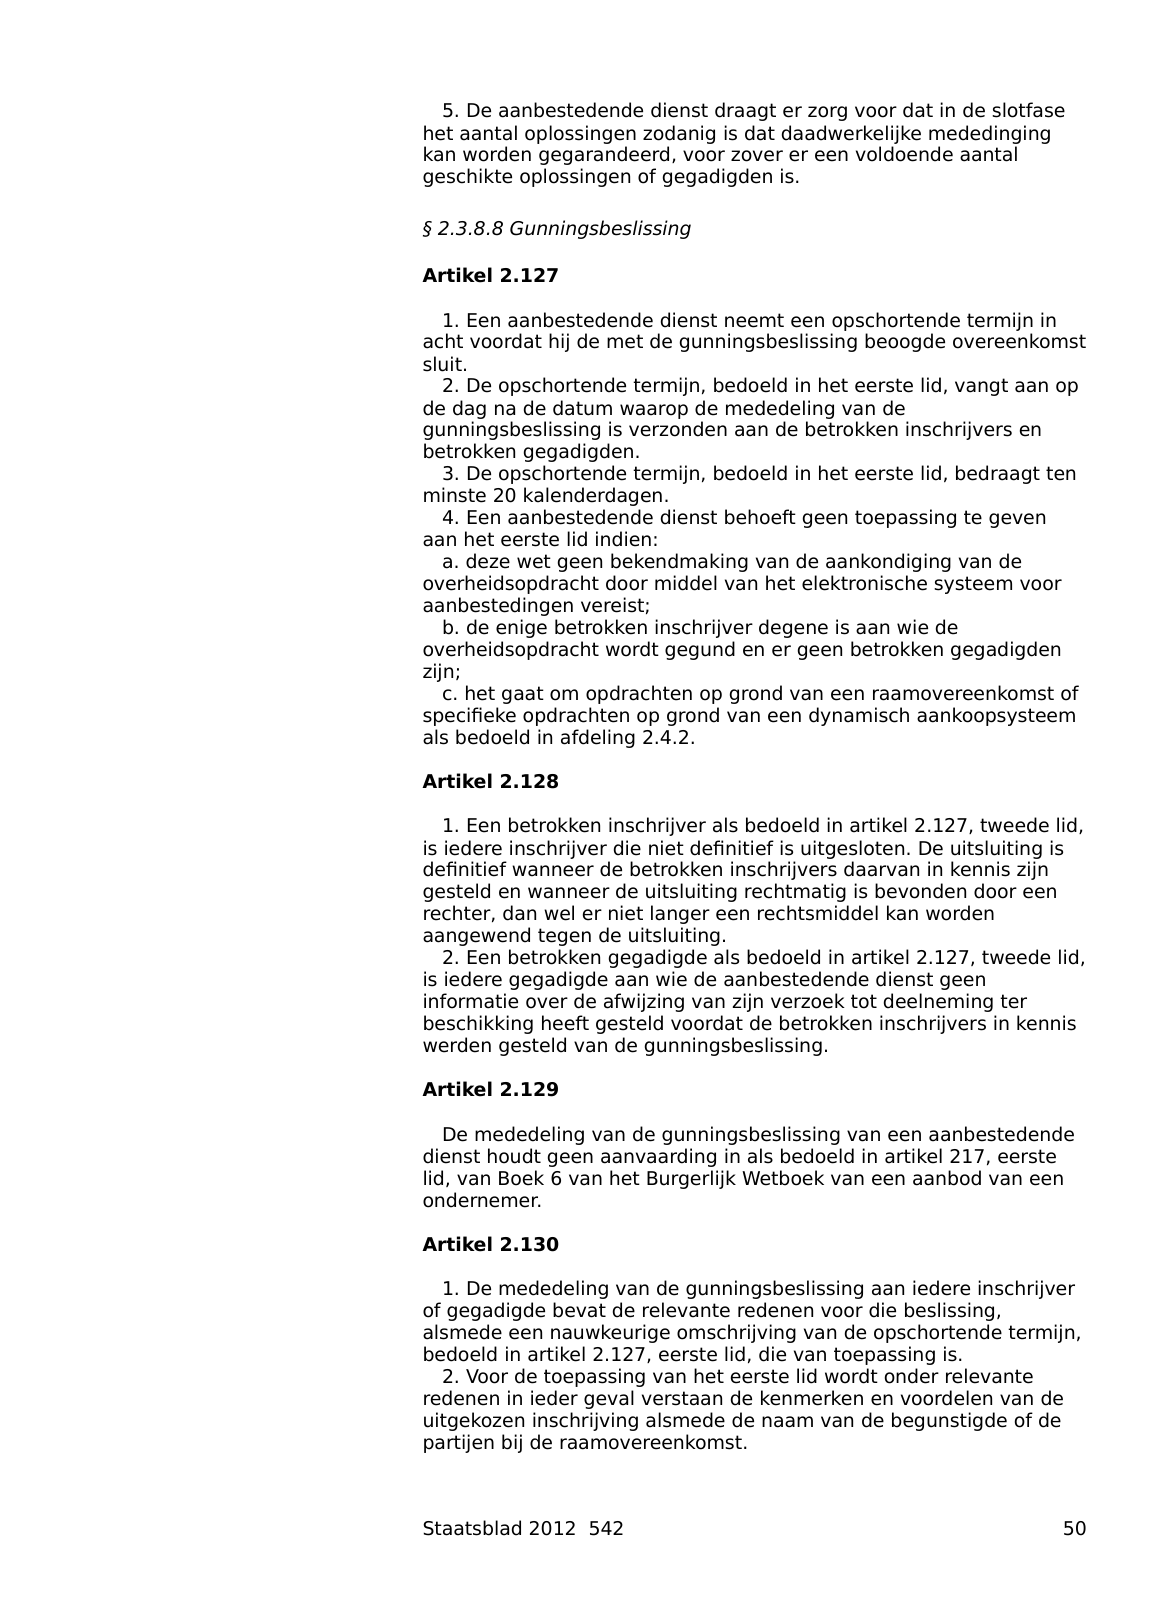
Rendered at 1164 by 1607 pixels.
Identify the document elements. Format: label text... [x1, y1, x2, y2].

text 2. Een betrokken gegadigde als bedoeld in artikel 2.127, tweede lid, is iedere gegadigde aan wie de aanbestedende dienst geen informatie over de afwijzing van zijn verzoek tot deelneming ter beschikking heeft gesteld voordat de betrokken inschrijvers in kennis werden gesteld van de gunningsbeslissing. [422, 947, 1087, 1057]
subtitle Artikel 2.128 [422, 771, 1087, 793]
subtitle Artikel 2.127 [422, 265, 1087, 287]
text 4. Een aanbestedende dienst behoeft geen toepassing te geven aan het eerste lid indien: [422, 507, 1087, 551]
text 5. De aanbestedende dienst draagt er zorg voor dat in de slotfase het aantal oplossingen zodanig is dat daadwerkelijke mededinging kan worden gegarandeerd, voor zover er een voldoende aantal geschikte oplossingen of gegadigden is. [422, 100, 1087, 188]
text c. het gaat om opdrachten op grond van een raamovereenkomst of specifieke opdrachten op grond van een dynamisch aankoopsysteem als bedoeld in afdeling 2.4.2. [422, 683, 1087, 749]
text 1. De mededeling van de gunningsbeslissing aan iedere inschrijver of gegadigde bevat de relevante redenen voor die beslissing, alsmede een nauwkeurige omschrijving van de opschortende termijn, bedoeld in artikel 2.127, eerste lid, die van toepassing is. [422, 1278, 1087, 1366]
subtitle Artikel 2.129 [422, 1079, 1087, 1101]
text a. deze wet geen bekendmaking van de aankondiging van de overheidsopdracht door middel van het elektronische systeem voor aanbestedingen vereist; [422, 551, 1087, 617]
text 1. Een betrokken inschrijver als bedoeld in artikel 2.127, tweede lid, is iedere inschrijver die niet definitief is uitgesloten. De uitsluiting is definitief wanneer de betrokken inschrijvers daarvan in kennis zijn gesteld en wanneer de uitsluiting rechtmatig is bevonden door een rechter, dan wel er niet langer een rechtsmiddel kan worden aangewend tegen de uitsluiting. [422, 815, 1087, 947]
text De mededeling van de gunningsbeslissing van een aanbestedende dienst houdt geen aanvaarding in als bedoeld in artikel 217, eerste lid, van Boek 6 van het Burgerlijk Wetboek van een aanbod van een ondernemer. [422, 1123, 1087, 1211]
text 3. De opschortende termijn, bedoeld in het eerste lid, bedraagt ten minste 20 kalenderdagen. [422, 463, 1087, 507]
text 2. Voor de toepassing van het eerste lid wordt onder relevante redenen in ieder geval verstaan de kenmerken en voordelen van de uitgekozen inschrijving alsmede de naam van de begunstigde of de partijen bij de raamovereenkomst. [422, 1366, 1087, 1454]
text b. de enige betrokken inschrijver degene is aan wie de overheidsopdracht wordt gegund en er geen betrokken gegadigden zijn; [422, 617, 1087, 683]
text 1. Een aanbestedende dienst neemt een opschortende termijn in acht voordat hij de met de gunningsbeslissing beoogde overeenkomst sluit. [422, 309, 1087, 375]
subtitle § 2.3.8.8 Gunningsbeslissing [422, 218, 1087, 240]
subtitle Artikel 2.130 [422, 1234, 1087, 1256]
text 2. De opschortende termijn, bedoeld in het eerste lid, vangt aan op de dag na de datum waarop de mededeling van de gunningsbeslissing is verzonden aan de betrokken inschrijvers en betrokken gegadigden. [422, 375, 1087, 463]
